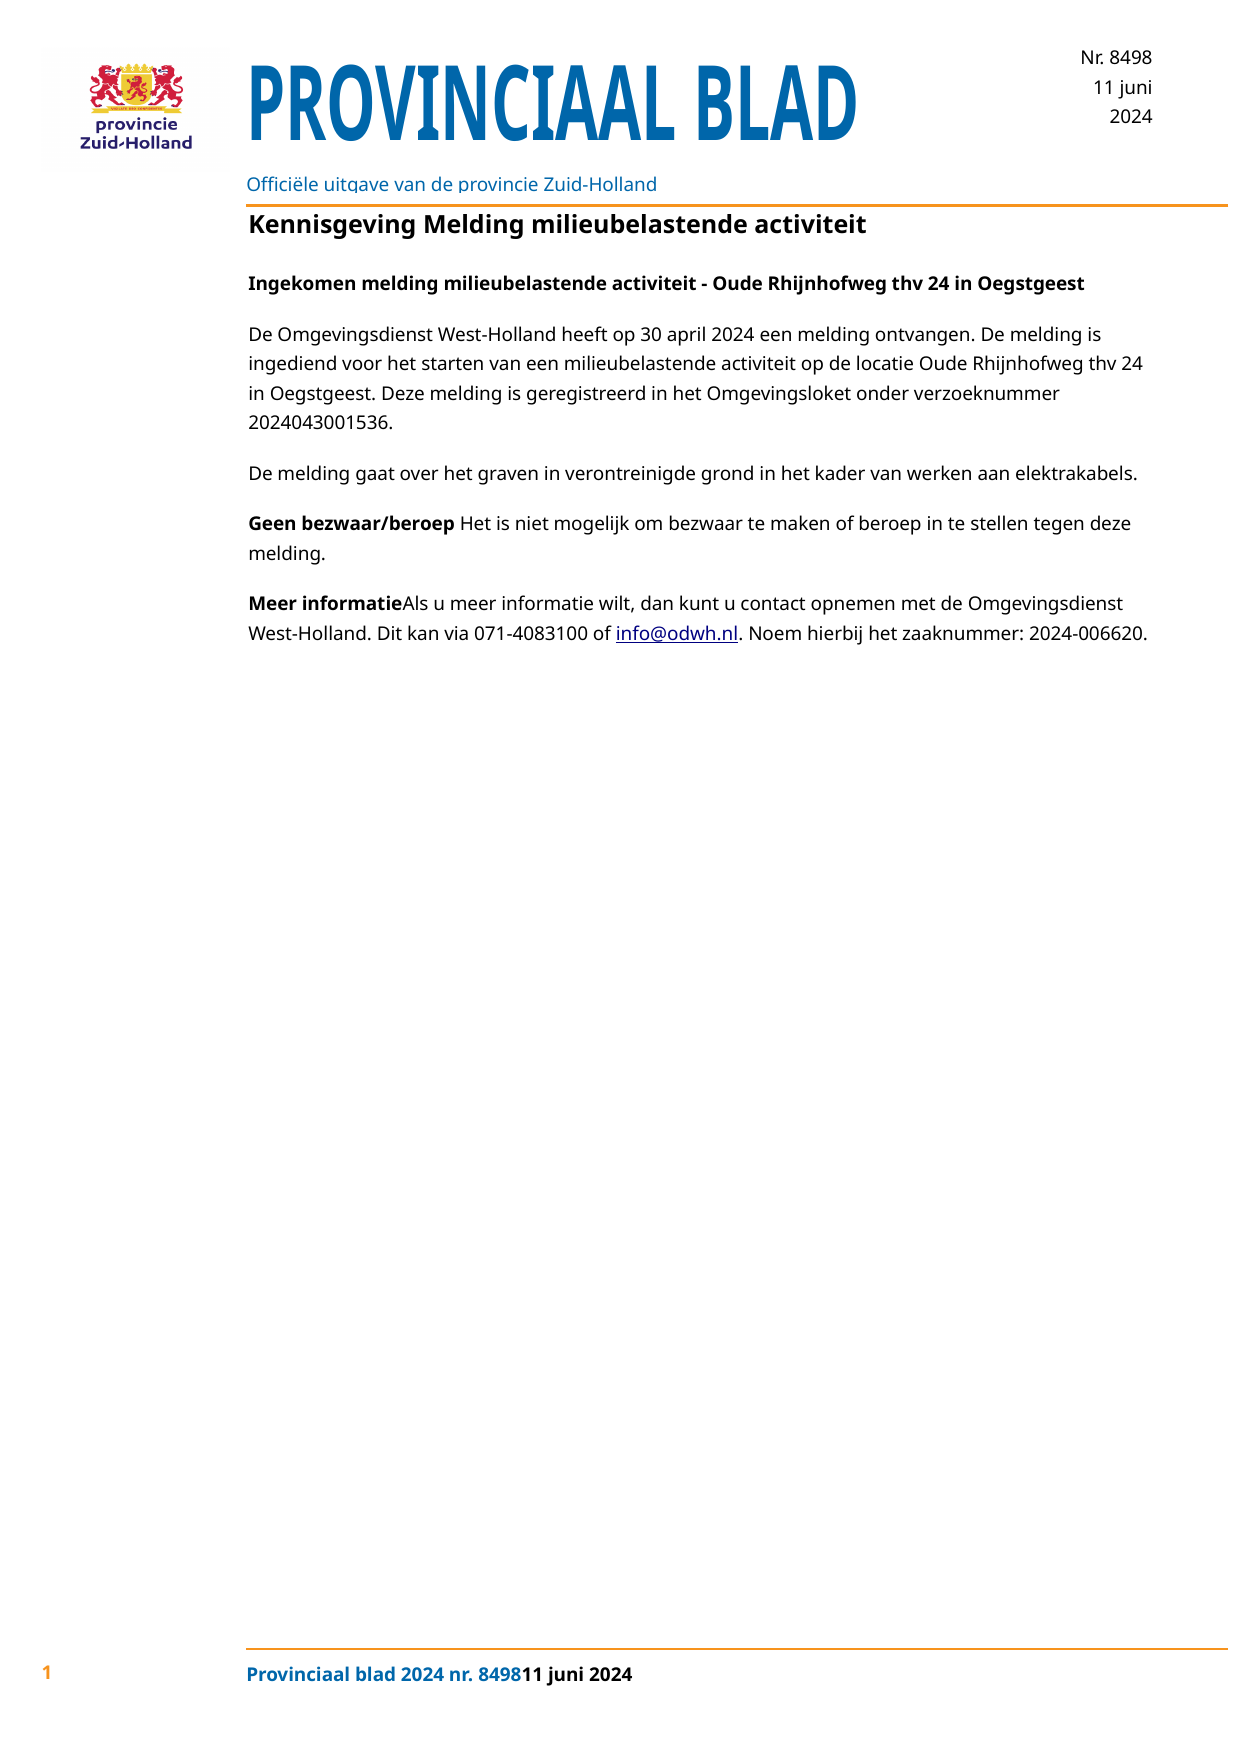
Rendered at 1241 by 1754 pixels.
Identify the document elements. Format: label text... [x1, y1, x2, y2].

text Geen bezwaar/beroep Het is niet mogelijk om bezwaar te maken of beroep in te stellen tegen deze melding. [248, 510, 1152, 566]
text De Omgevingsdienst West-Holland heeft op 30 april 2024 een melding ontvangen. De melding is ingediend voor het starten van een milieubelastende activiteit op de locatie Oude Rhijnhofweg thv 24 in Oegstgeest. Deze melding is geregistreerd in het Omgevingsloket onder verzoeknummer 2024043001536. [248, 321, 1152, 435]
picture [41, 47, 231, 172]
text Kennisgeving Melding milieubelastende activiteit [248, 207, 1152, 241]
text Meer informatieAls u meer informatie wilt, dan kunt u contact opnemen met de Omgevingsdienst West-Holland. Dit kan via 071-4083100 of info@odwh.nl. Noem hierbij het zaaknummer: 2024-006620. [248, 590, 1152, 646]
text De melding gaat over het graven in verontreinigde grond in het kader van werken aan elektrakabels. [248, 460, 1152, 486]
text Ingekomen melding milieubelastende activiteit - Oude Rhijnhofweg thv 24 in Oegstgeest [248, 270, 1152, 296]
